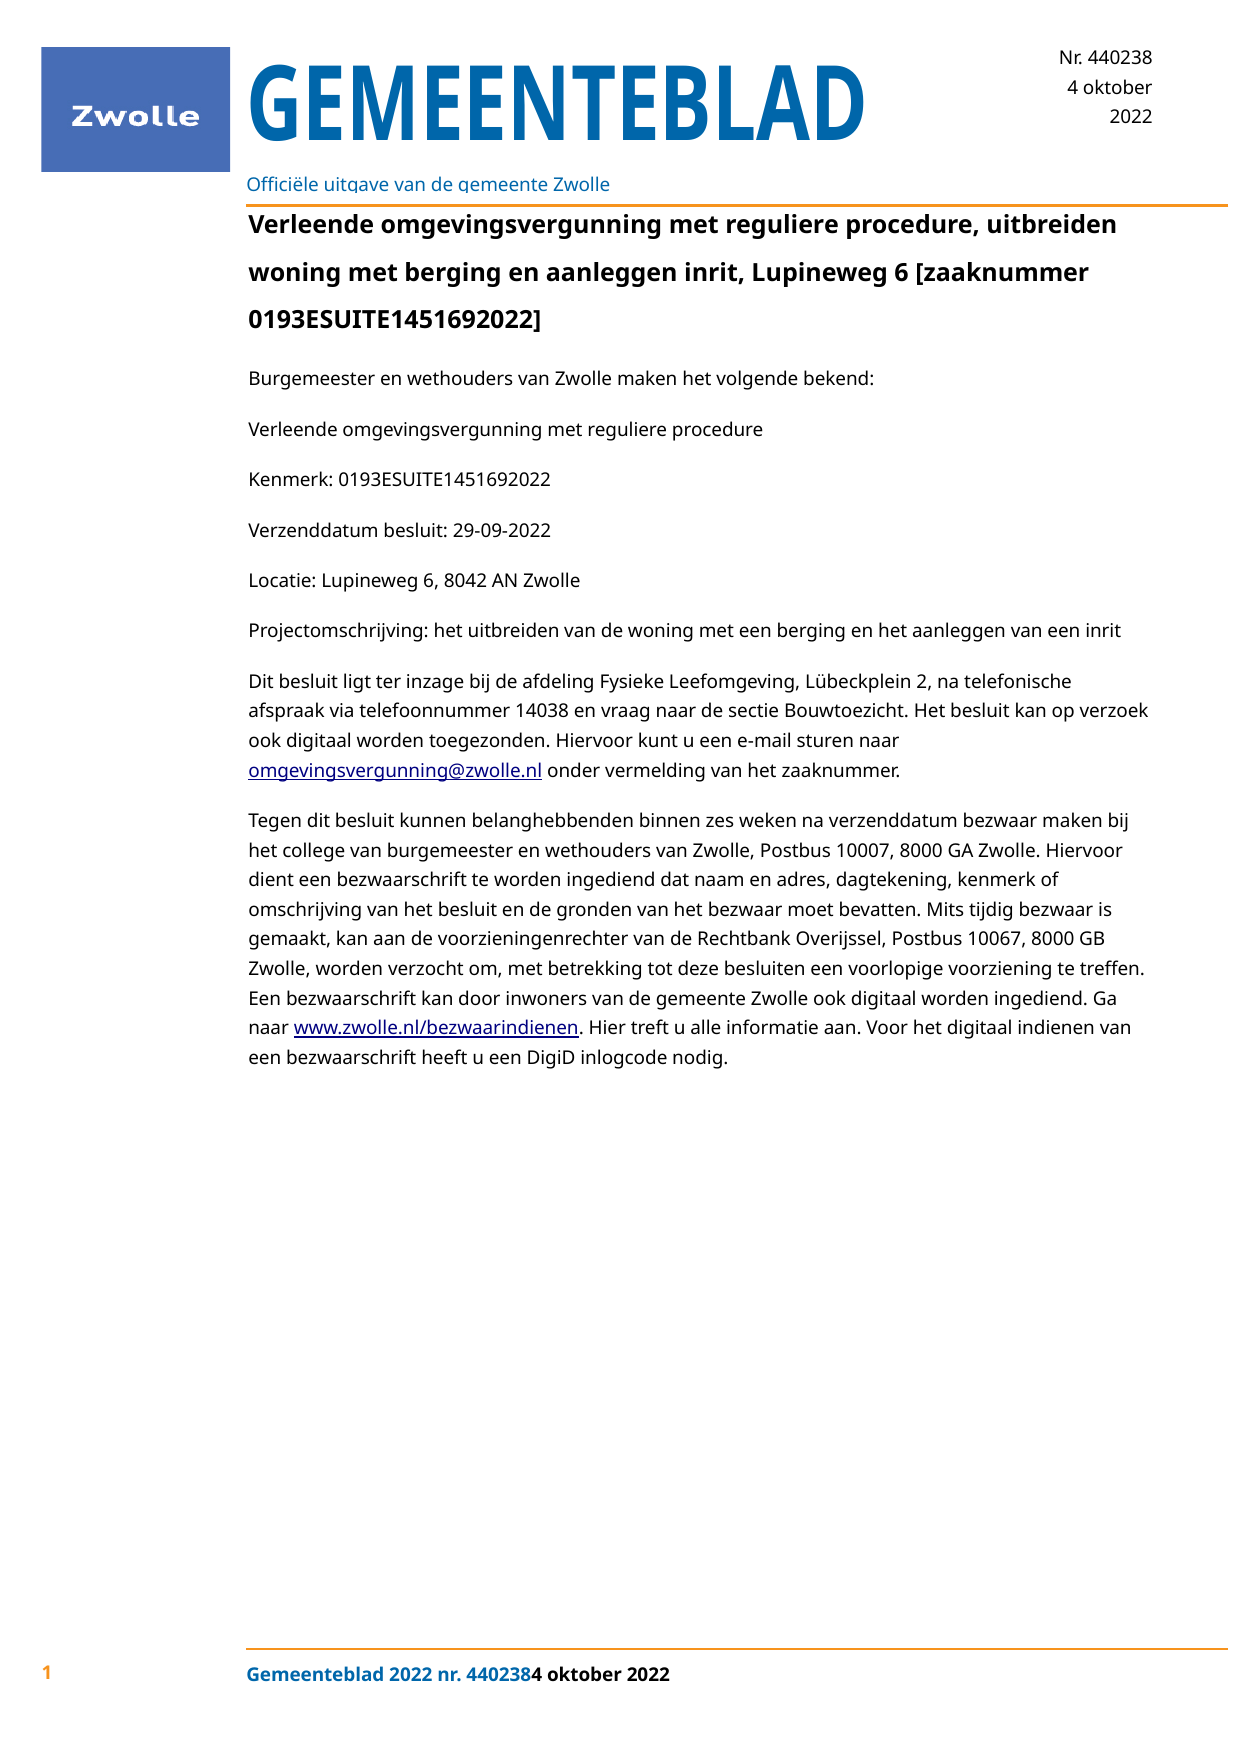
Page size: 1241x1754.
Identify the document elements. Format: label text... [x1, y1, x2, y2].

text Locatie: Lupineweg 6, 8042 AN Zwolle [248, 567, 1152, 593]
text Verleende omgevingsvergunning met reguliere procedure [248, 416, 1152, 442]
text Dit besluit ligt ter inzage bij de afdeling Fysieke Leefomgeving, Lübeckplein 2, na telefonische afspraak via telefoonnummer 14038 en vraag naar de sectie Bouwtoezicht. Het besluit kan op verzoek ook digitaal worden toegezonden. Hiervoor kunt u een e-mail sturen naar omgevingsvergunning@zwolle.nl onder vermelding van het zaaknummer. [248, 668, 1152, 782]
text Projectomschrijving: het uitbreiden van de woning met een berging en het aanleggen van een inrit [248, 618, 1152, 643]
text Kenmerk: 0193ESUITE1451692022 [248, 466, 1152, 492]
text Verzenddatum besluit: 29-09-2022 [248, 517, 1152, 542]
text Tegen dit besluit kunnen belanghebbenden binnen zes weken na verzenddatum bezwaar maken bij het college van burgemeester en wethouders van Zwolle, Postbus 10007, 8000 GA Zwolle. Hiervoor dient een bezwaarschrift te worden ingediend dat naam en adres, dagtekening, kenmerk of omschrijving van het besluit en de gronden van het bezwaar moet bevatten. Mits tijdig bezwaar is gemaakt, kan aan de voorzieningenrechter van de Rechtbank Overijssel, Postbus 10067, 8000 GB Zwolle, worden verzocht om, met betrekking tot deze besluiten een voorlopige voorziening te treffen. Een bezwaarschrift kan door inwoners van de gemeente Zwolle ook digitaal worden ingediend. Ga naar www.zwolle.nl/bezwaarindienen. Hier treft u alle informatie aan. Voor het digitaal indienen van een bezwaarschrift heeft u een DigiD inlogcode nodig. [248, 807, 1152, 1069]
text Verleende omgevingsvergunning met reguliere procedure, uitbreiden woning met berging en aanleggen inrit, Lupineweg 6 [zaaknummer 0193ESUITE1451692022] [248, 207, 1152, 336]
text Burgemeester en wethouders van Zwolle maken het volgende bekend: [248, 366, 1152, 391]
picture [41, 47, 231, 172]
